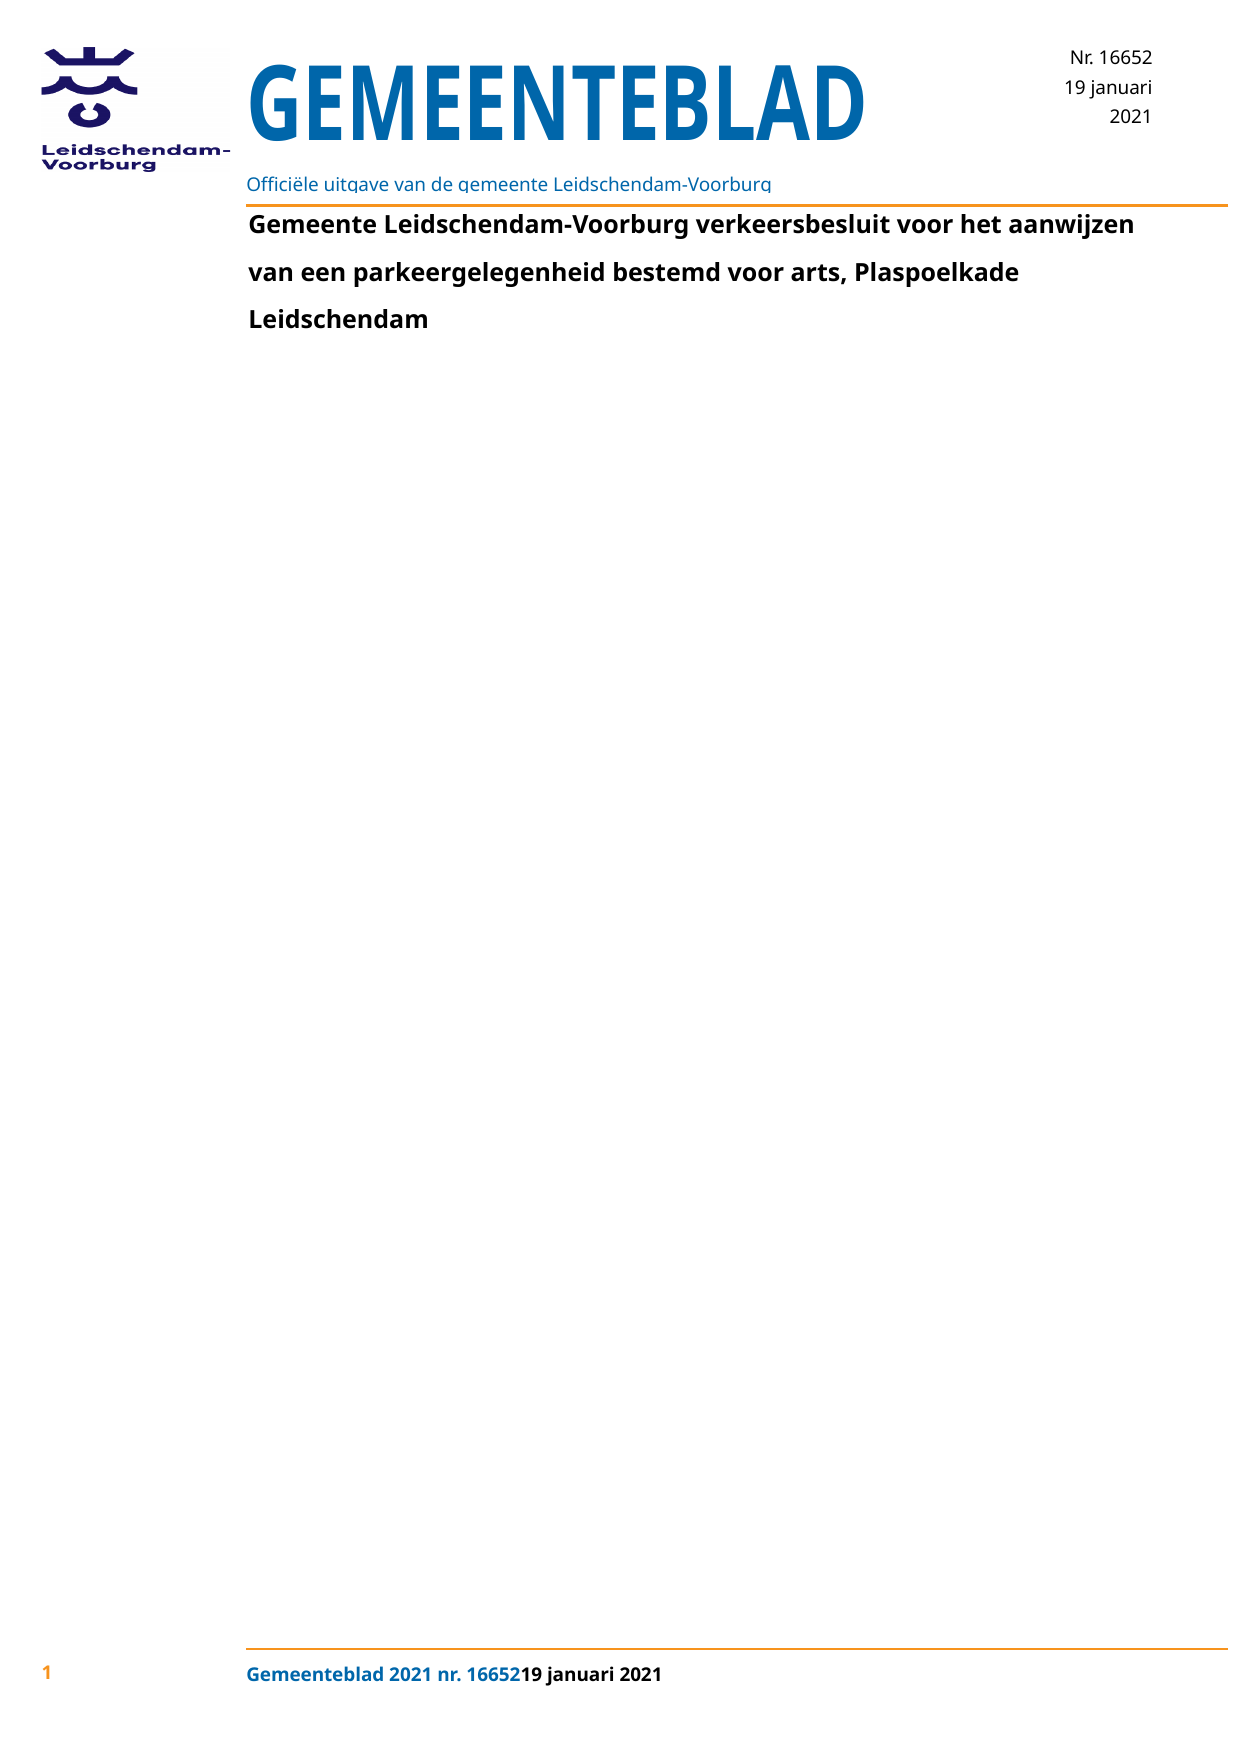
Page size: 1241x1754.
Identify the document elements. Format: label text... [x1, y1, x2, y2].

picture [41, 47, 231, 172]
text Gemeente Leidschendam-Voorburg verkeersbesluit voor het aanwijzen van een parkeergelegenheid bestemd voor arts, Plaspoelkade Leidschendam [248, 207, 1152, 336]
